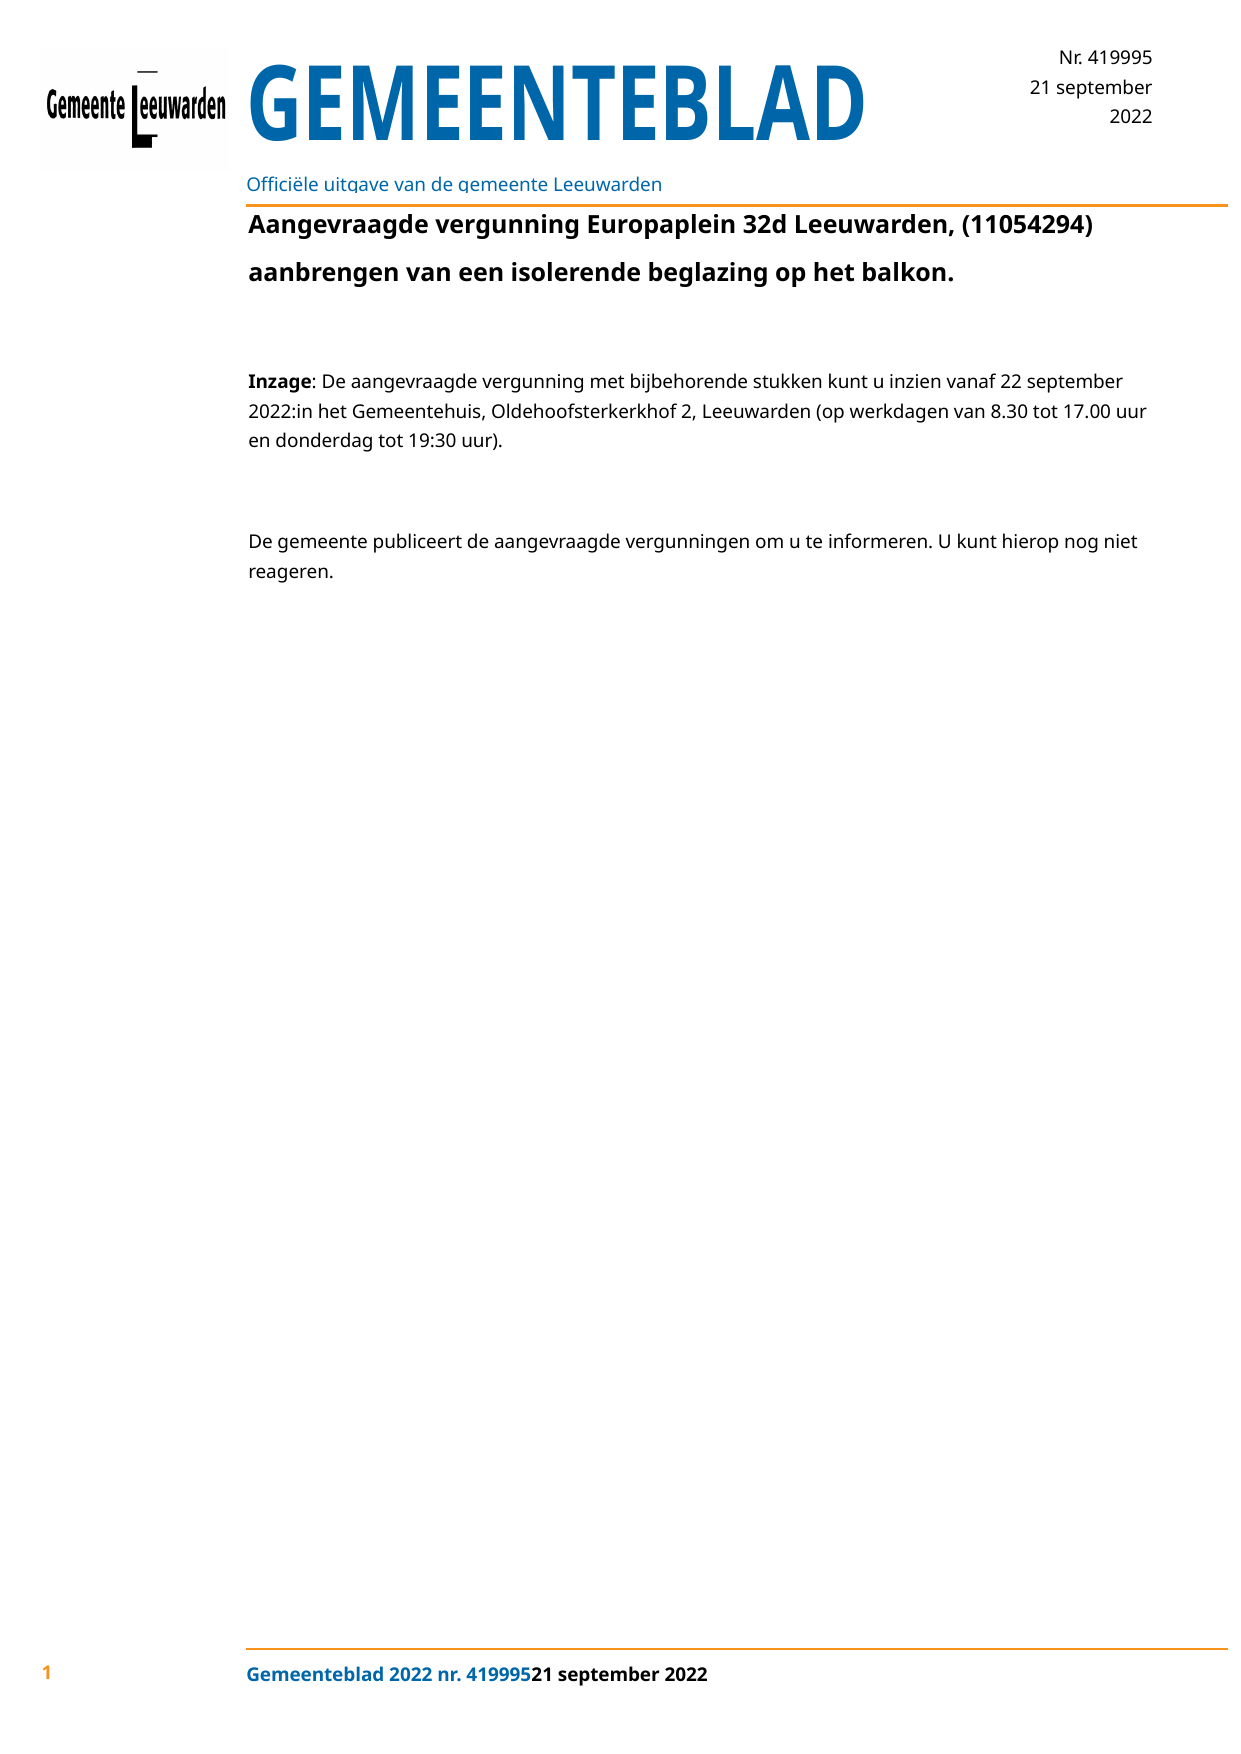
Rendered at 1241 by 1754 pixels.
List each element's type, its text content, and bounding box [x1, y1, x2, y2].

text De gemeente publiceert de aangevraagde vergunningen om u te informeren. U kunt hierop nog niet reageren. [248, 528, 1152, 584]
text Inzage: De aangevraagde vergunning met bijbehorende stukken kunt u inzien vanaf 22 september 2022:in het Gemeentehuis, Oldehoofsterkerkhof 2, Leeuwarden (op werkdagen van 8.30 tot 17.00 uur en donderdag tot 19:30 uur). [248, 368, 1152, 453]
text Aangevraagde vergunning Europaplein 32d Leeuwarden, (11054294) aanbrengen van een isolerende beglazing op het balkon. [248, 207, 1152, 288]
picture [41, 47, 231, 172]
